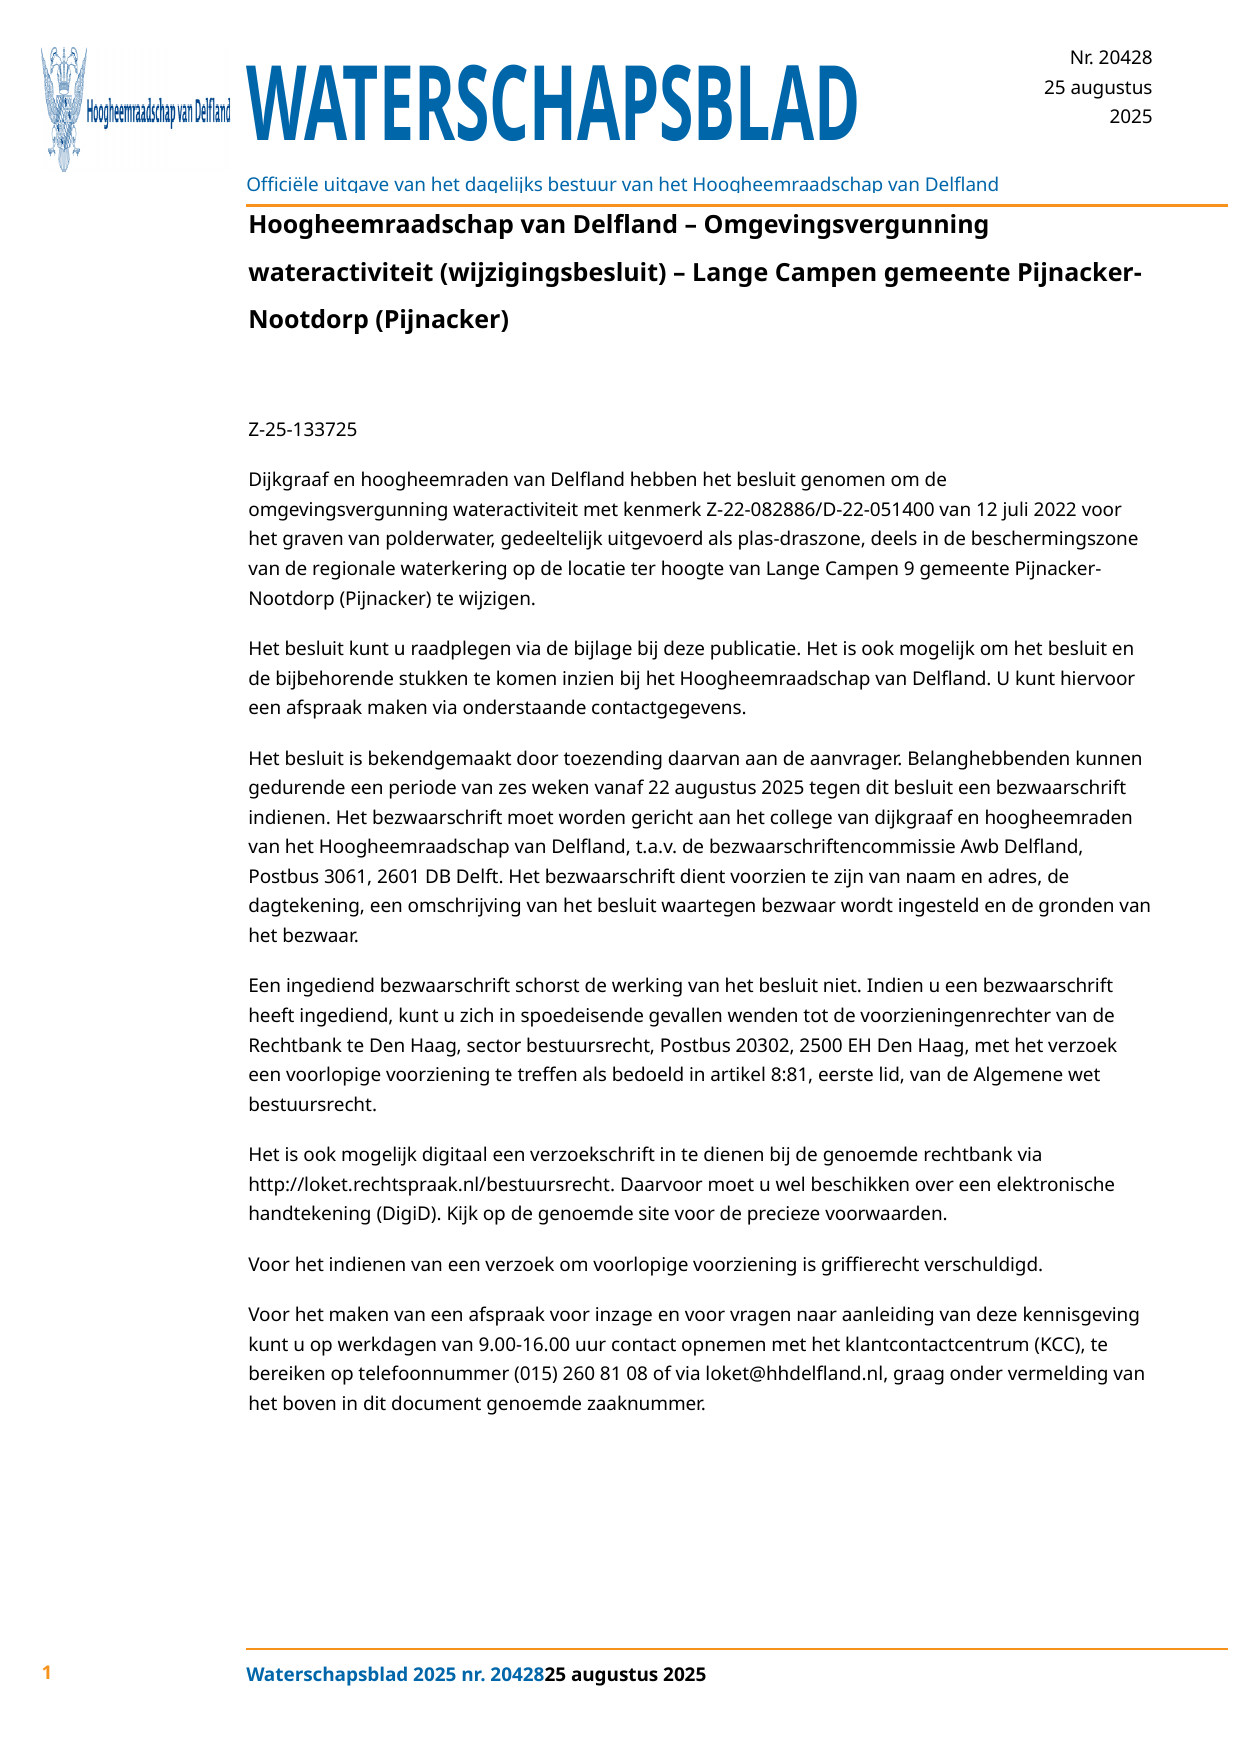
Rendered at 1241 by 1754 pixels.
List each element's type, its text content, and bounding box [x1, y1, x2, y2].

text Het is ook mogelijk digitaal een verzoekschrift in te dienen bij de genoemde rechtbank via http://loket.rechtspraak.nl/bestuursrecht. Daarvoor moet u wel beschikken over een elektronische handtekening (DigiD). Kijk op de genoemde site voor de precieze voorwaarden. [248, 1141, 1152, 1226]
text Voor het maken van een afspraak voor inzage en voor vragen naar aanleiding van deze kennisgeving kunt u op werkdagen van 9.00-16.00 uur contact opnemen met het klantcontactcentrum (KCC), te bereiken op telefoonnummer (015) 260 81 08 of via loket@hhdelfland.nl, graag onder vermelding van het boven in dit document genoemde zaaknummer. [248, 1301, 1152, 1416]
text Z-25-133725 [248, 416, 1152, 442]
text Dijkgraaf en hoogheemraden van Delfland hebben het besluit genomen om de omgevingsvergunning wateractiviteit met kenmerk Z-22-082886/D-22-051400 van 12 juli 2022 voor het graven van polderwater, gedeeltelijk uitgevoerd als plas-draszone, deels in de beschermingszone van de regionale waterkering op de locatie ter hoogte van Lange Campen 9 gemeente Pijnacker-Nootdorp (Pijnacker) te wijzigen. [248, 466, 1152, 610]
picture [41, 47, 231, 172]
text Hoogheemraadschap van Delfland – Omgevingsvergunning wateractiviteit (wijzigingsbesluit) – Lange Campen gemeente Pijnacker-Nootdorp (Pijnacker) [248, 207, 1152, 336]
text Het besluit kunt u raadplegen via de bijlage bij deze publicatie. Het is ook mogelijk om het besluit en de bijbehorende stukken te komen inzien bij het Hoogheemraadschap van Delfland. U kunt hiervoor een afspraak maken via onderstaande contactgegevens. [248, 635, 1152, 720]
text Voor het indienen van een verzoek om voorlopige voorziening is griffierecht verschuldigd. [248, 1251, 1152, 1277]
text Het besluit is bekendgemaakt door toezending daarvan aan de aanvrager. Belanghebbenden kunnen gedurende een periode van zes weken vanaf 22 augustus 2025 tegen dit besluit een bezwaarschrift indienen. Het bezwaarschrift moet worden gericht aan het college van dijkgraaf en hoogheemraden van het Hoogheemraadschap van Delfland, t.a.v. de bezwaarschriftencommissie Awb Delfland, Postbus 3061, 2601 DB Delft. Het bezwaarschrift dient voorzien te zijn van naam en adres, de dagtekening, een omschrijving van het besluit waartegen bezwaar wordt ingesteld en de gronden van het bezwaar. [248, 745, 1152, 948]
text Een ingediend bezwaarschrift schorst de werking van het besluit niet. Indien u een bezwaarschrift heeft ingediend, kunt u zich in spoedeisende gevallen wenden tot de voorzieningenrechter van de Rechtbank te Den Haag, sector bestuursrecht, Postbus 20302, 2500 EH Den Haag, met het verzoek een voorlopige voorziening te treffen als bedoeld in artikel 8:81, eerste lid, van de Algemene wet bestuursrecht. [248, 973, 1152, 1117]
